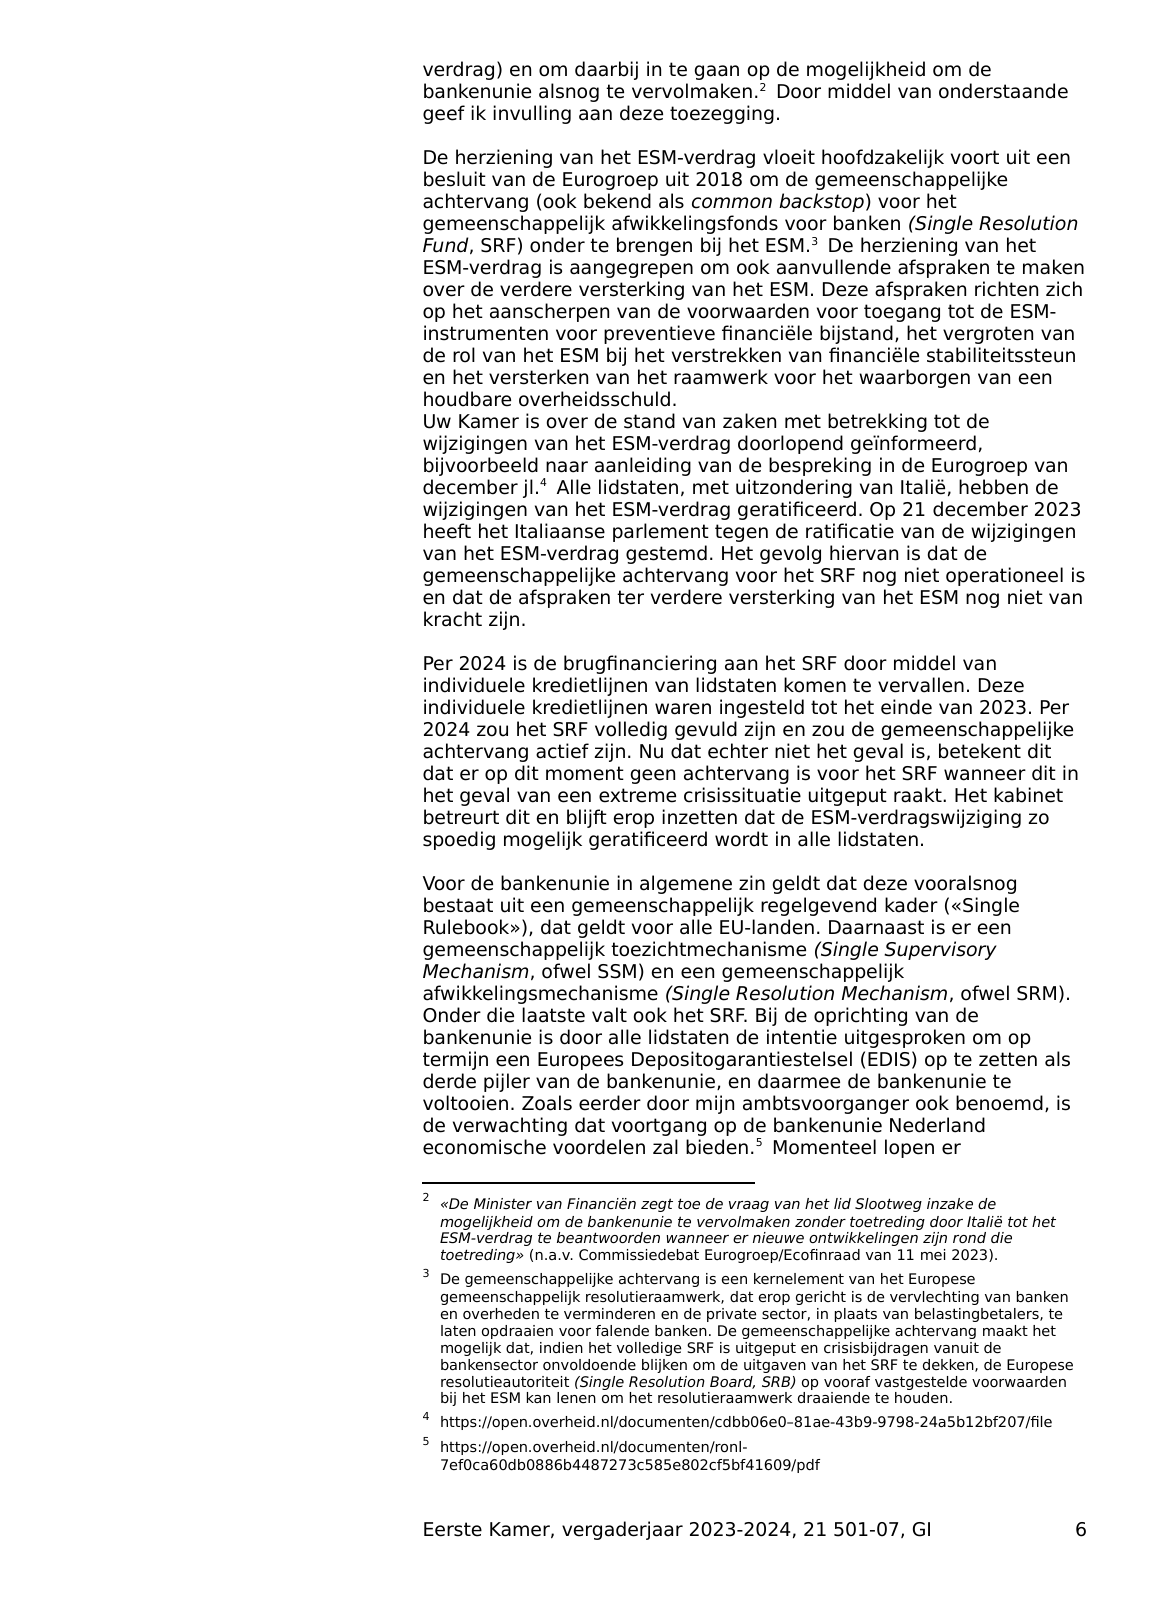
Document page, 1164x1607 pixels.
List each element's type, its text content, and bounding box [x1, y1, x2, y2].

text Per 2024 is de brugfinanciering aan het SRF door middel van individuele kredietlijnen van lidstaten komen te vervallen. Deze individuele kredietlijnen waren ingesteld tot het einde van 2023. Per 2024 zou het SRF volledig gevuld zijn en zou de gemeenschappelijke achtervang actief zijn. Nu dat echter niet het geval is, betekent dit dat er op dit moment geen achtervang is voor het SRF wanneer dit in het geval van een extreme crisissituatie uitgeput raakt. Het kabinet betreurt dit en blijft erop inzetten dat de ESM-verdragswijziging zo spoedig mogelijk geratificeerd wordt in alle lidstaten. [422, 653, 1087, 851]
text De herziening van het ESM-verdrag vloeit hoofdzakelijk voort uit een besluit van de Eurogroep uit 2018 om de gemeenschappelijke achtervang (ook bekend als common backstop) voor het gemeenschappelijk afwikkelingsfonds voor banken (Single Resolution Fund, SRF) onder te brengen bij het ESM. De herziening van het ESM-verdrag is aangegrepen om ook aanvullende afspraken te maken over de verdere versterking van het ESM. Deze afspraken richten zich op het aanscherpen van de voorwaarden voor toegang tot de ESM-instrumenten voor preventieve financiële bijstand, het vergroten van de rol van het ESM bij het verstrekken van financiële stabiliteitssteun en het versterken van het raamwerk voor het waarborgen van een houdbare overheidsschuld. [422, 147, 1087, 411]
text «De Minister van Financiën zegt toe de vraag van het lid Slootweg inzake de mogelĳkheid om de bankenunie te vervolmaken zonder toetreding door Italië tot het ESM-verdrag te beantwoorden wanneer er nieuwe ontwikkelingen zĳn rond die toetreding» (n.a.v. Commissiedebat Eurogroep/Ecofinraad van 11 mei 2023). [422, 1192, 1087, 1264]
text https://open.overheid.nl/documenten/ronl-7ef0ca60db0886b4487273c585e802cf5bf41609/pdf [422, 1435, 1087, 1474]
text Voor de bankenunie in algemene zin geldt dat deze vooralsnog bestaat uit een gemeenschappelijk regelgevend kader («Single Rulebook»), dat geldt voor alle EU-landen. Daarnaast is er een gemeenschappelijk toezichtmechanisme (Single Supervisory Mechanism, ofwel SSM) en een gemeenschappelijk afwikkelingsmechanisme (Single Resolution Mechanism, ofwel SRM). Onder die laatste valt ook het SRF. Bij de oprichting van de bankenunie is door alle lidstaten de intentie uitgesproken om op termijn een Europees Depositogarantiestelsel (EDIS) op te zetten als derde pijler van de bankenunie, en daarmee de bankenunie te voltooien. Zoals eerder door mijn ambtsvoorganger ook benoemd, is de verwachting dat voortgang op de bankenunie Nederland economische voordelen zal bieden. Momenteel lopen er [422, 873, 1087, 1159]
text https://open.overheid.nl/documenten/cdbb06e0–81ae-43b9-9798-24a5b12bf207/file [422, 1410, 1087, 1432]
text De gemeenschappelijke achtervang is een kernelement van het Europese gemeenschappelijk resolutieraamwerk, dat erop gericht is de vervlechting van banken en overheden te verminderen en de private sector, in plaats van belastingbetalers, te laten opdraaien voor falende banken. De gemeenschappelijke achtervang maakt het mogelijk dat, indien het volledige SRF is uitgeput en crisisbijdragen vanuit de bankensector onvoldoende blijken om de uitgaven van het SRF te dekken, de Europese resolutieautoriteit (Single Resolution Board, SRB) op vooraf vastgestelde voorwaarden bij het ESM kan lenen om het resolutieraamwerk draaiende te houden. [422, 1267, 1087, 1407]
text Uw Kamer is over de stand van zaken met betrekking tot de wijzigingen van het ESM-verdrag doorlopend geïnformeerd, bijvoorbeeld naar aanleiding van de bespreking in de Eurogroep van december jl. Alle lidstaten, met uitzondering van Italië, hebben de wijzigingen van het ESM-verdrag geratificeerd. Op 21 december 2023 heeft het Italiaanse parlement tegen de ratificatie van de wijzigingen van het ESM-verdrag gestemd. Het gevolg hiervan is dat de gemeenschappelijke achtervang voor het SRF nog niet operationeel is en dat de afspraken ter verdere versterking van het ESM nog niet van kracht zijn. [422, 411, 1087, 631]
text verdrag) en om daarbij in te gaan op de mogelijkheid om de bankenunie alsnog te vervolmaken. Door middel van onderstaande geef ik invulling aan deze toezegging. [422, 59, 1087, 125]
